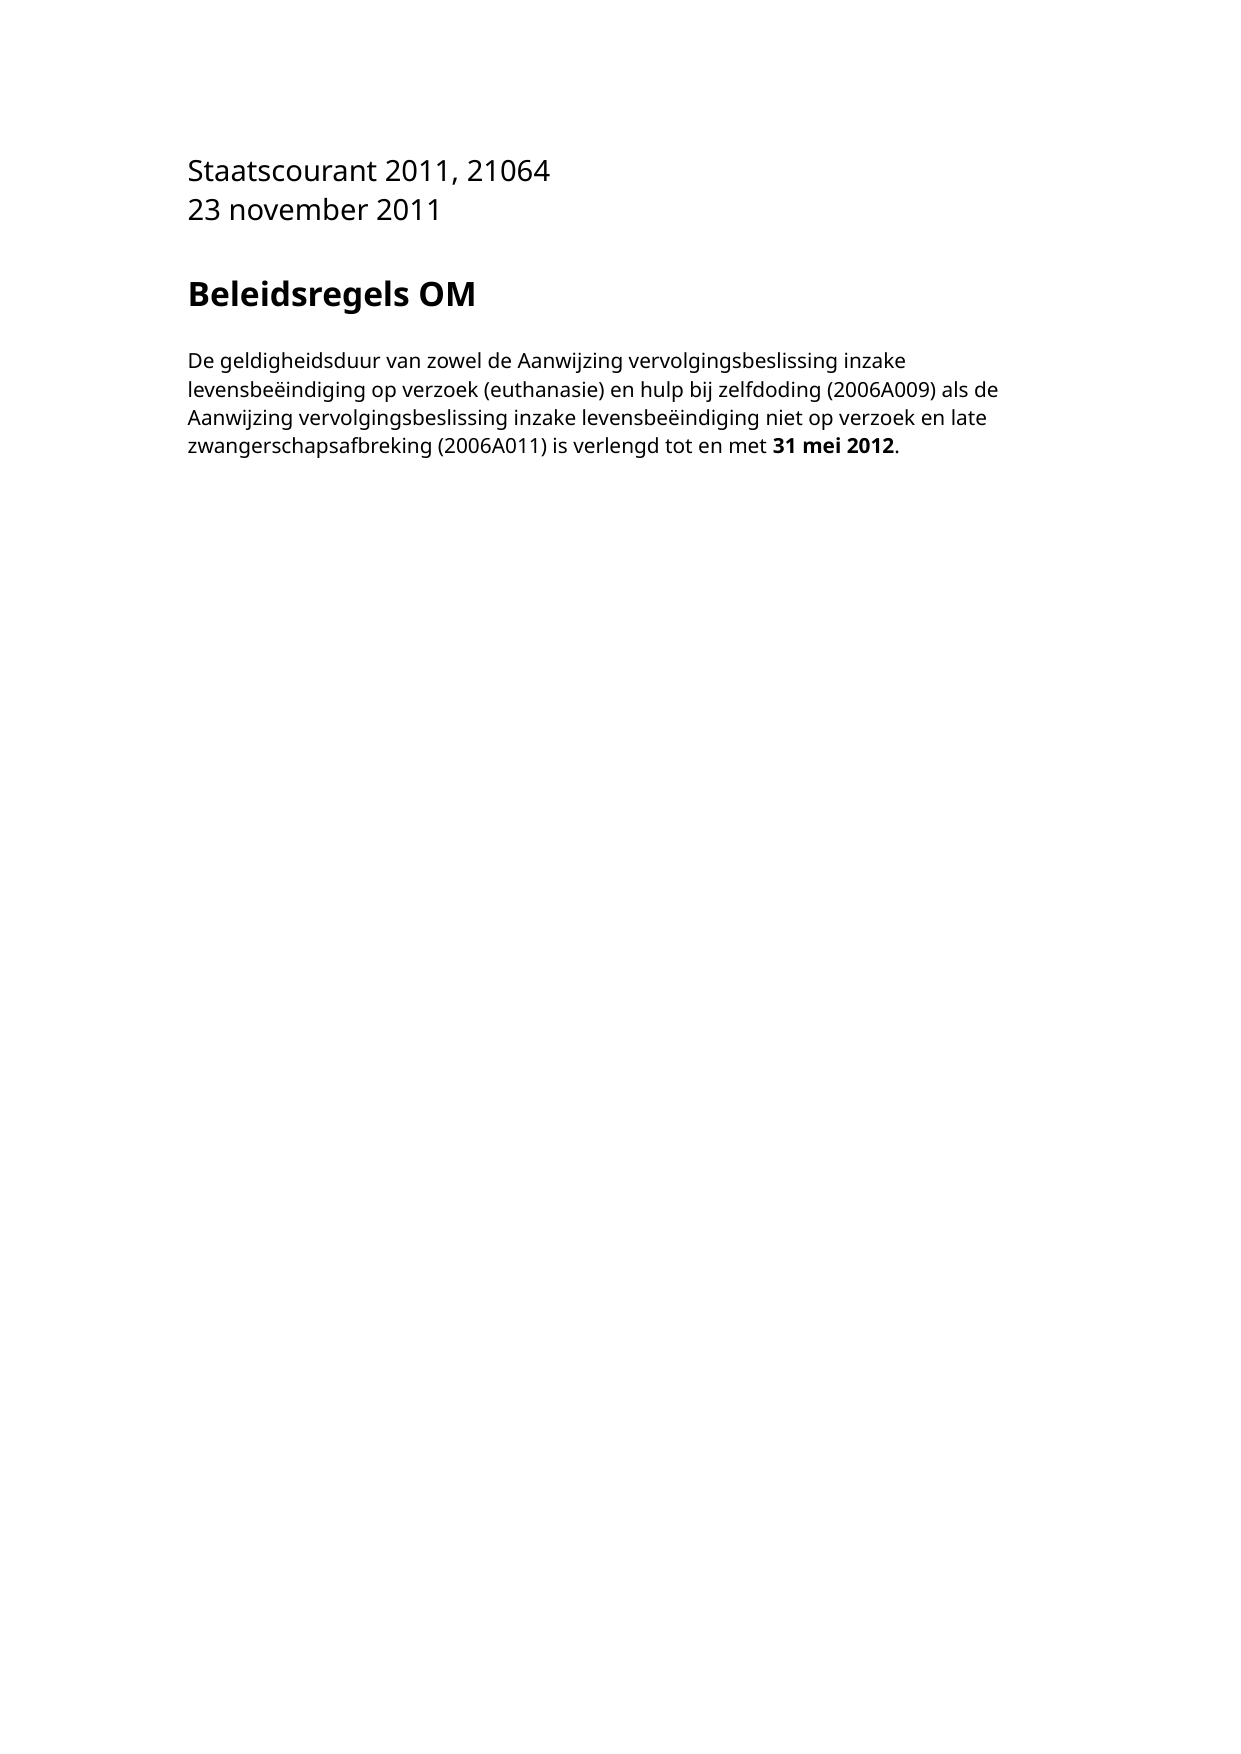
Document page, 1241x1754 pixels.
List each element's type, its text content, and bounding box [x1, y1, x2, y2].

text 23 november 2011 [187, 190, 1053, 229]
text De geldigheidsduur van zowel de Aanwijzing vervolgingsbeslissing inzake levensbeëindiging op verzoek (euthanasie) en hulp bij zelfdoding (2006A009) als de Aanwijzing vervolgingsbeslissing inzake levensbeëindiging niet op verzoek en late zwangerschapsafbreking (2006A011) is verlengd tot en met 31 mei 2012. [187, 346, 1053, 460]
text Staatscourant 2011, 21064 [187, 150, 1053, 190]
subtitle Beleidsregels OM [187, 271, 1053, 316]
